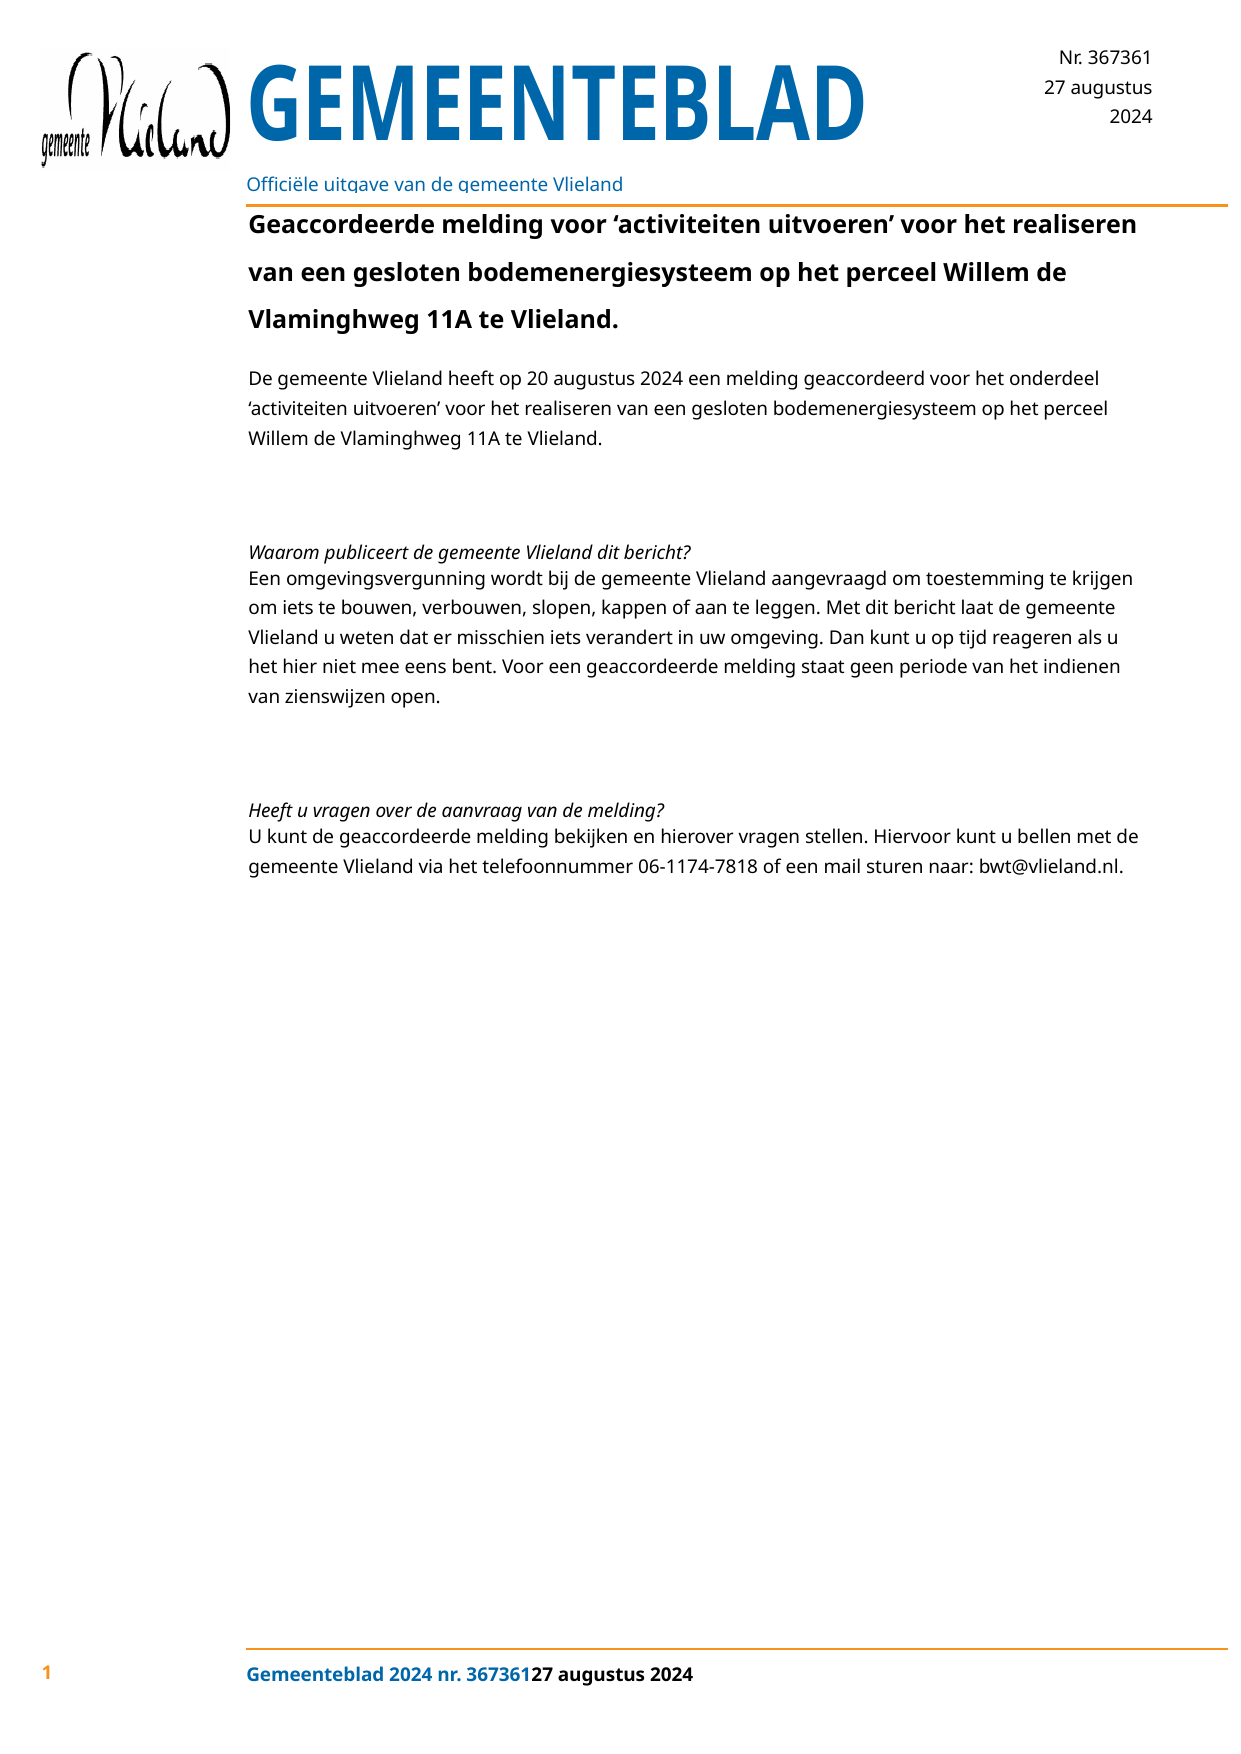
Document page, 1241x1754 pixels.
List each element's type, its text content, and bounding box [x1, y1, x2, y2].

text Een omgevingsvergunning wordt bij de gemeente Vlieland aangevraagd om toestemming te krijgen om iets te bouwen, verbouwen, slopen, kappen of aan te leggen. Met dit bericht laat de gemeente Vlieland u weten dat er misschien iets verandert in uw omgeving. Dan kunt u op tijd reageren als u het hier niet mee eens bent. Voor een geaccordeerde melding staat geen periode van het indienen van zienswijzen open. [248, 565, 1152, 709]
text U kunt de geaccordeerde melding bekijken en hierover vragen stellen. Hiervoor kunt u bellen met de gemeente Vlieland via het telefoonnummer 06-1174-7818 of een mail sturen naar: bwt@vlieland.nl. [248, 823, 1152, 878]
text De gemeente Vlieland heeft op 20 augustus 2024 een melding geaccordeerd voor het onderdeel ‘activiteiten uitvoeren’ voor het realiseren van een gesloten bodemenergiesysteem op het perceel Willem de Vlaminghweg 11A te Vlieland. [248, 366, 1152, 450]
picture [41, 47, 231, 172]
text Waarom publiceert de gemeente Vlieland dit bericht? [248, 539, 1152, 565]
text Heeft u vragen over de aanvraag van de melding? [248, 797, 1152, 823]
text Geaccordeerde melding voor ‘activiteiten uitvoeren’ voor het realiseren van een gesloten bodemenergiesysteem op het perceel Willem de Vlaminghweg 11A te Vlieland. [248, 207, 1152, 336]
